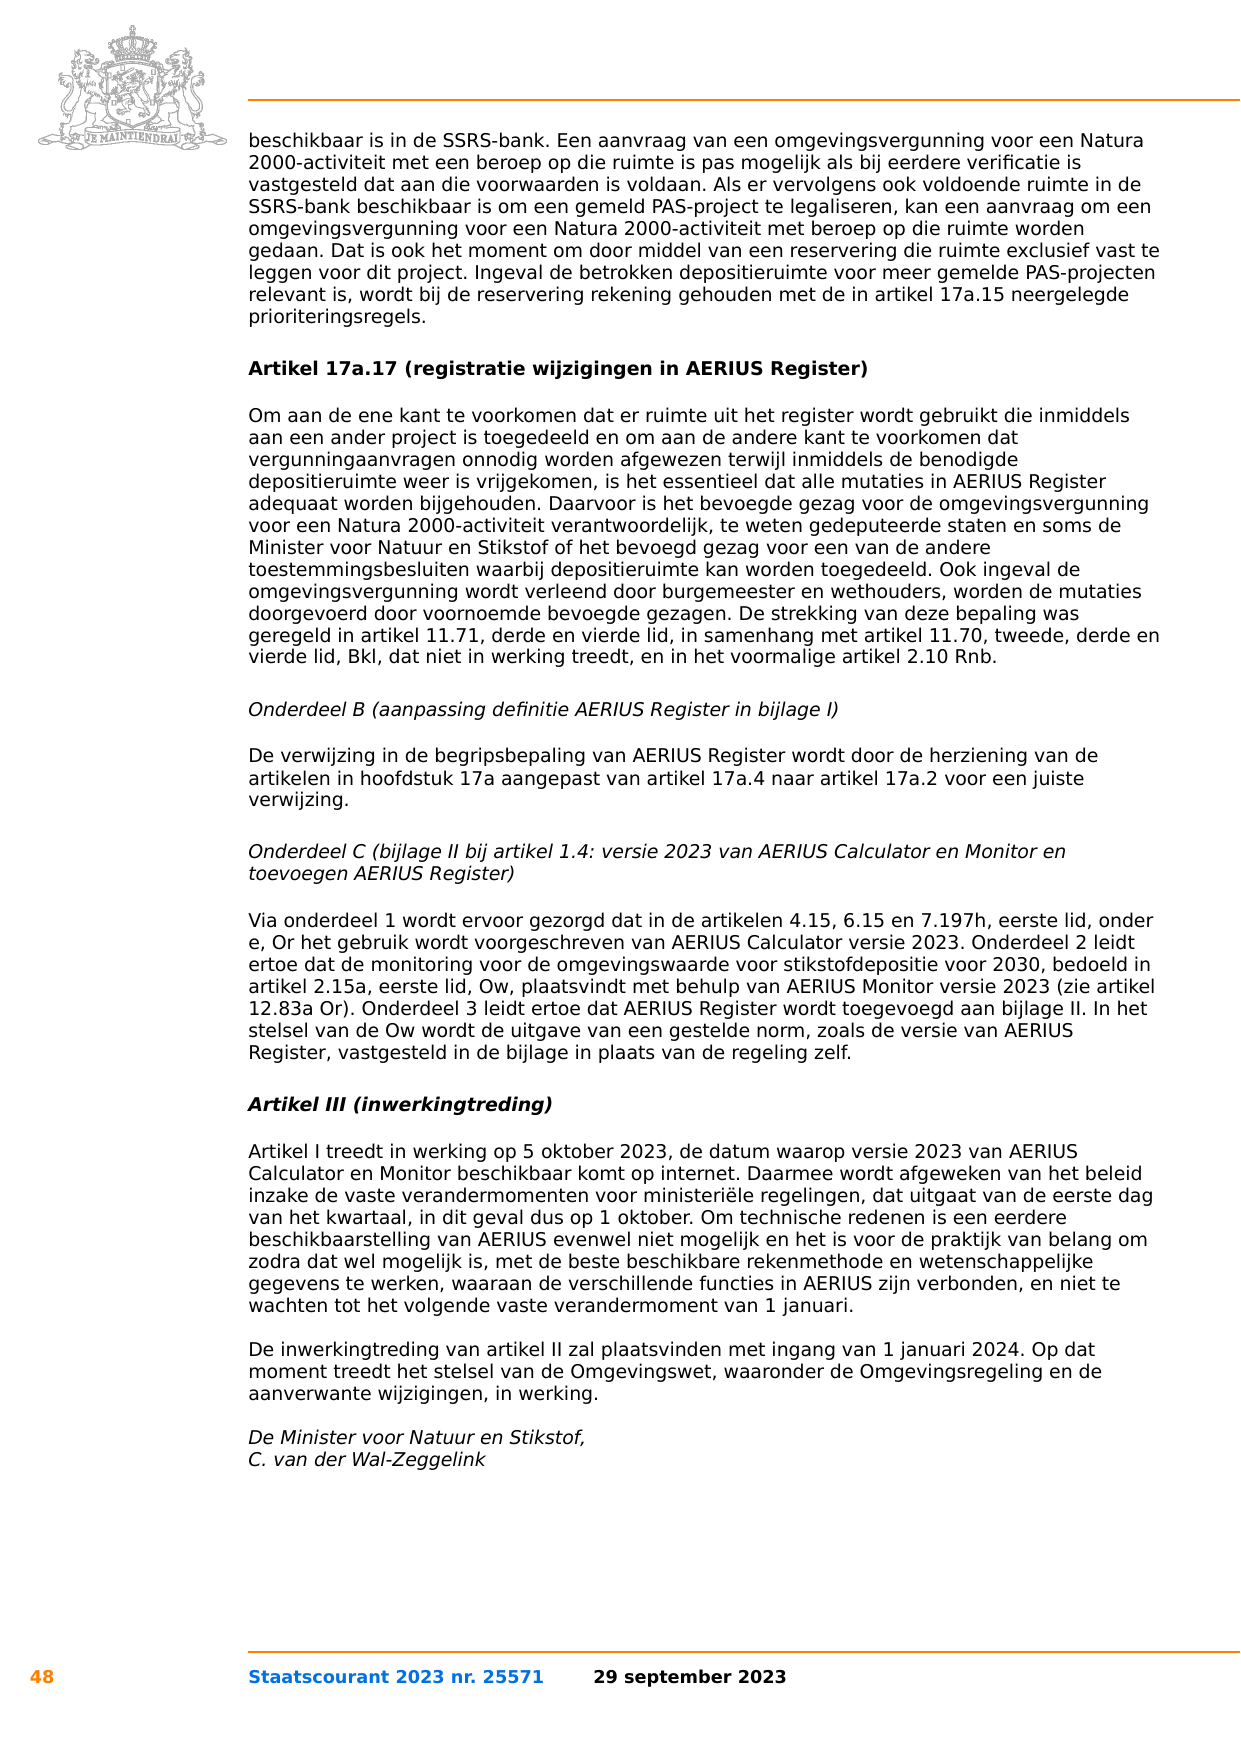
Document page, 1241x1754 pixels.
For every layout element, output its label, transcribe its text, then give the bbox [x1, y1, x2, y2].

text De verwijzing in de begripsbepaling van AERIUS Register wordt door de herziening van de artikelen in hoofdstuk 17a aangepast van artikel 17a.4 naar artikel 17a.2 voor een juiste verwijzing. [248, 745, 1163, 811]
text Via onderdeel 1 wordt ervoor gezorgd dat in de artikelen 4.15, 6.15 en 7.197h, eerste lid, onder e, Or het gebruik wordt voorgeschreven van AERIUS Calculator versie 2023. Onderdeel 2 leidt ertoe dat de monitoring voor de omgevingswaarde voor stikstofdepositie voor 2030, bedoeld in artikel 2.15a, eerste lid, Ow, plaatsvindt met behulp van AERIUS Monitor versie 2023 (zie artikel 12.83a Or). Onderdeel 3 leidt ertoe dat AERIUS Register wordt toegevoegd aan bijlage II. In het stelsel van de Ow wordt de uitgave van een gestelde norm, zoals de versie van AERIUS Register, vastgesteld in de bijlage in plaats van de regeling zelf. [248, 910, 1163, 1064]
text De inwerkingtreding van artikel II zal plaatsvinden met ingang van 1 januari 2024. Op dat moment treedt het stelsel van de Omgevingswet, waaronder de Omgevingsregeling en de aanverwante wijzigingen, in werking. [248, 1339, 1163, 1405]
text Artikel I treedt in werking op 5 oktober 2023, de datum waarop versie 2023 van AERIUS Calculator en Monitor beschikbaar komt op internet. Daarmee wordt afgeweken van het beleid inzake de vaste verandermomenten voor ministeriële regelingen, dat uitgaat van de eerste dag van het kwartaal, in dit geval dus op 1 oktober. Om technische redenen is een eerdere beschikbaarstelling van AERIUS evenwel niet mogelijk en het is voor de praktijk van belang om zodra dat wel mogelijk is, met de beste beschikbare rekenmethode en wetenschappelijke gegevens te werken, waaraan de verschillende functies in AERIUS zijn verbonden, en niet te wachten tot het volgende vaste verandermoment van 1 januari. [248, 1141, 1163, 1317]
subtitle Onderdeel C (bijlage II bij artikel 1.4: versie 2023 van AERIUS Calculator en Monitor en toevoegen AERIUS Register) [248, 841, 1163, 885]
text De Minister voor Natuur en Stikstof, C. van der Wal-Zeggelink [248, 1427, 1163, 1471]
subtitle Artikel 17a.17 (registratie wijzigingen in AERIUS Register) [248, 358, 1163, 380]
subtitle Onderdeel B (aanpassing definitie AERIUS Register in bijlage I) [248, 698, 1163, 720]
text Om aan de ene kant te voorkomen dat er ruimte uit het register wordt gebruikt die inmiddels aan een ander project is toegedeeld en om aan de andere kant te voorkomen dat vergunningaanvragen onnodig worden afgewezen terwijl inmiddels de benodigde depositieruimte weer is vrijgekomen, is het essentieel dat alle mutaties in AERIUS Register adequaat worden bijgehouden. Daarvoor is het bevoegde gezag voor de omgevingsvergunning voor een Natura 2000-activiteit verantwoordelijk, te weten gedeputeerde staten en soms de Minister voor Natuur en Stikstof of het bevoegd gezag voor een van de andere toestemmingsbesluiten waarbij depositieruimte kan worden toegedeeld. Ook ingeval de omgevingsvergunning wordt verleend door burgemeester en wethouders, worden de mutaties doorgevoerd door voornoemde bevoegde gezagen. De strekking van deze bepaling was geregeld in artikel 11.71, derde en vierde lid, in samenhang met artikel 11.70, tweede, derde en vierde lid, Bkl, dat niet in werking treedt, en in het voormalige artikel 2.10 Rnb. [248, 405, 1163, 668]
subtitle Artikel III (inwerkingtreding) [248, 1094, 1163, 1116]
text beschikbaar is in de SSRS-bank. Een aanvraag van een omgevingsvergunning voor een Natura 2000-activiteit met een beroep op die ruimte is pas mogelijk als bij eerdere verificatie is vastgesteld dat aan die voorwaarden is voldaan. Als er vervolgens ook voldoende ruimte in de SSRS-bank beschikbaar is om een gemeld PAS-project te legaliseren, kan een aanvraag om een omgevingsvergunning voor een Natura 2000-activiteit met beroep op die ruimte worden gedaan. Dat is ook het moment om door middel van een reservering die ruimte exclusief vast te leggen voor dit project. Ingeval de betrokken depositieruimte voor meer gemelde PAS-projecten relevant is, wordt bij de reservering rekening gehouden met de in artikel 17a.15 neergelegde prioriteringsregels. [248, 130, 1163, 328]
picture [38, 25, 227, 150]
